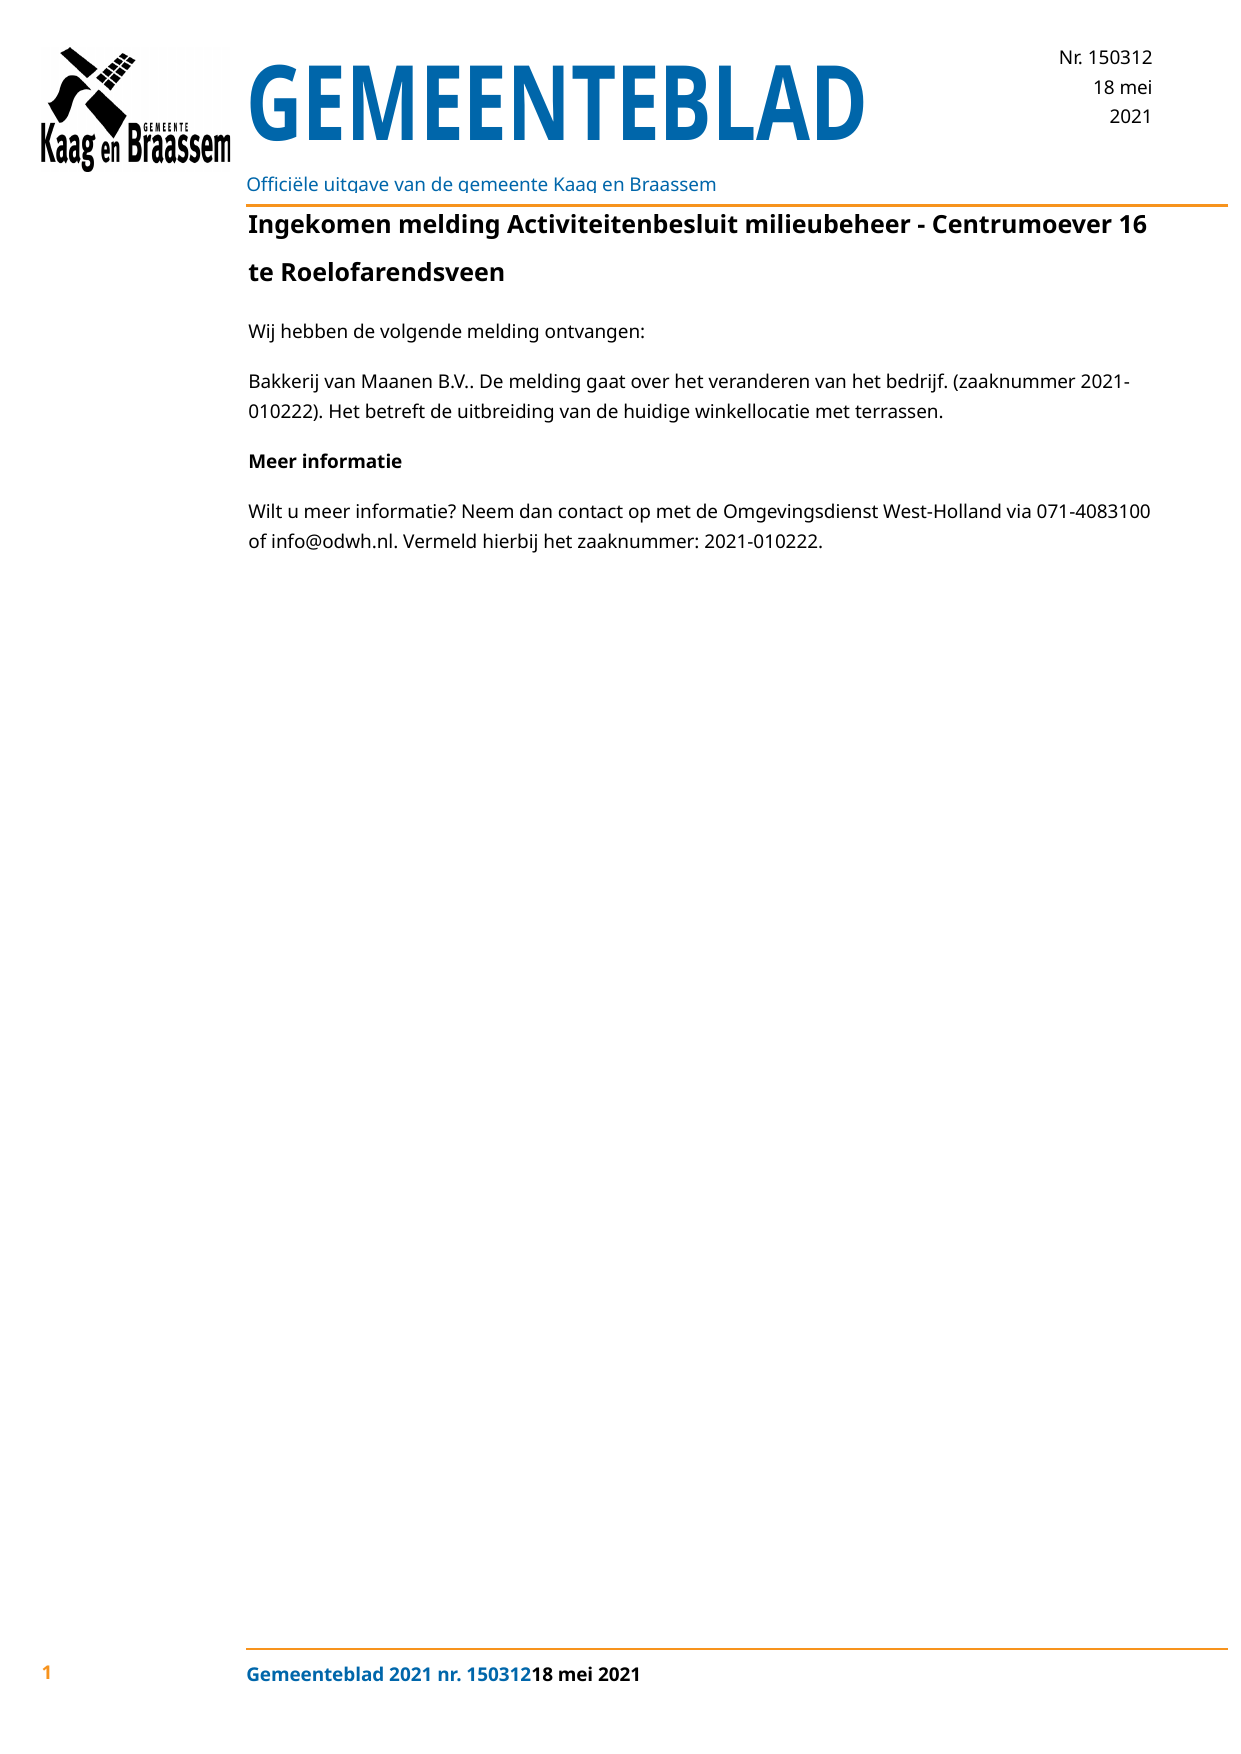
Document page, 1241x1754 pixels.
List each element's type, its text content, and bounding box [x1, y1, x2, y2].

text Wij hebben de volgende melding ontvangen: [248, 318, 1152, 344]
text Ingekomen melding Activiteitenbesluit milieubeheer - Centrumoever 16 te Roelofarendsveen [248, 207, 1152, 288]
text Bakkerij van Maanen B.V.. De melding gaat over het veranderen van het bedrijf. (zaaknummer 2021-010222). Het betreft de uitbreiding van de huidige winkellocatie met terrassen. [248, 368, 1152, 424]
text Wilt u meer informatie? Neem dan contact op met de Omgevingsdienst West-Holland via 071‑4083100 of info@odwh.nl. Vermeld hierbij het zaaknummer: 2021-010222. [248, 499, 1152, 554]
picture [41, 47, 231, 172]
text Meer informatie [248, 448, 1152, 474]
